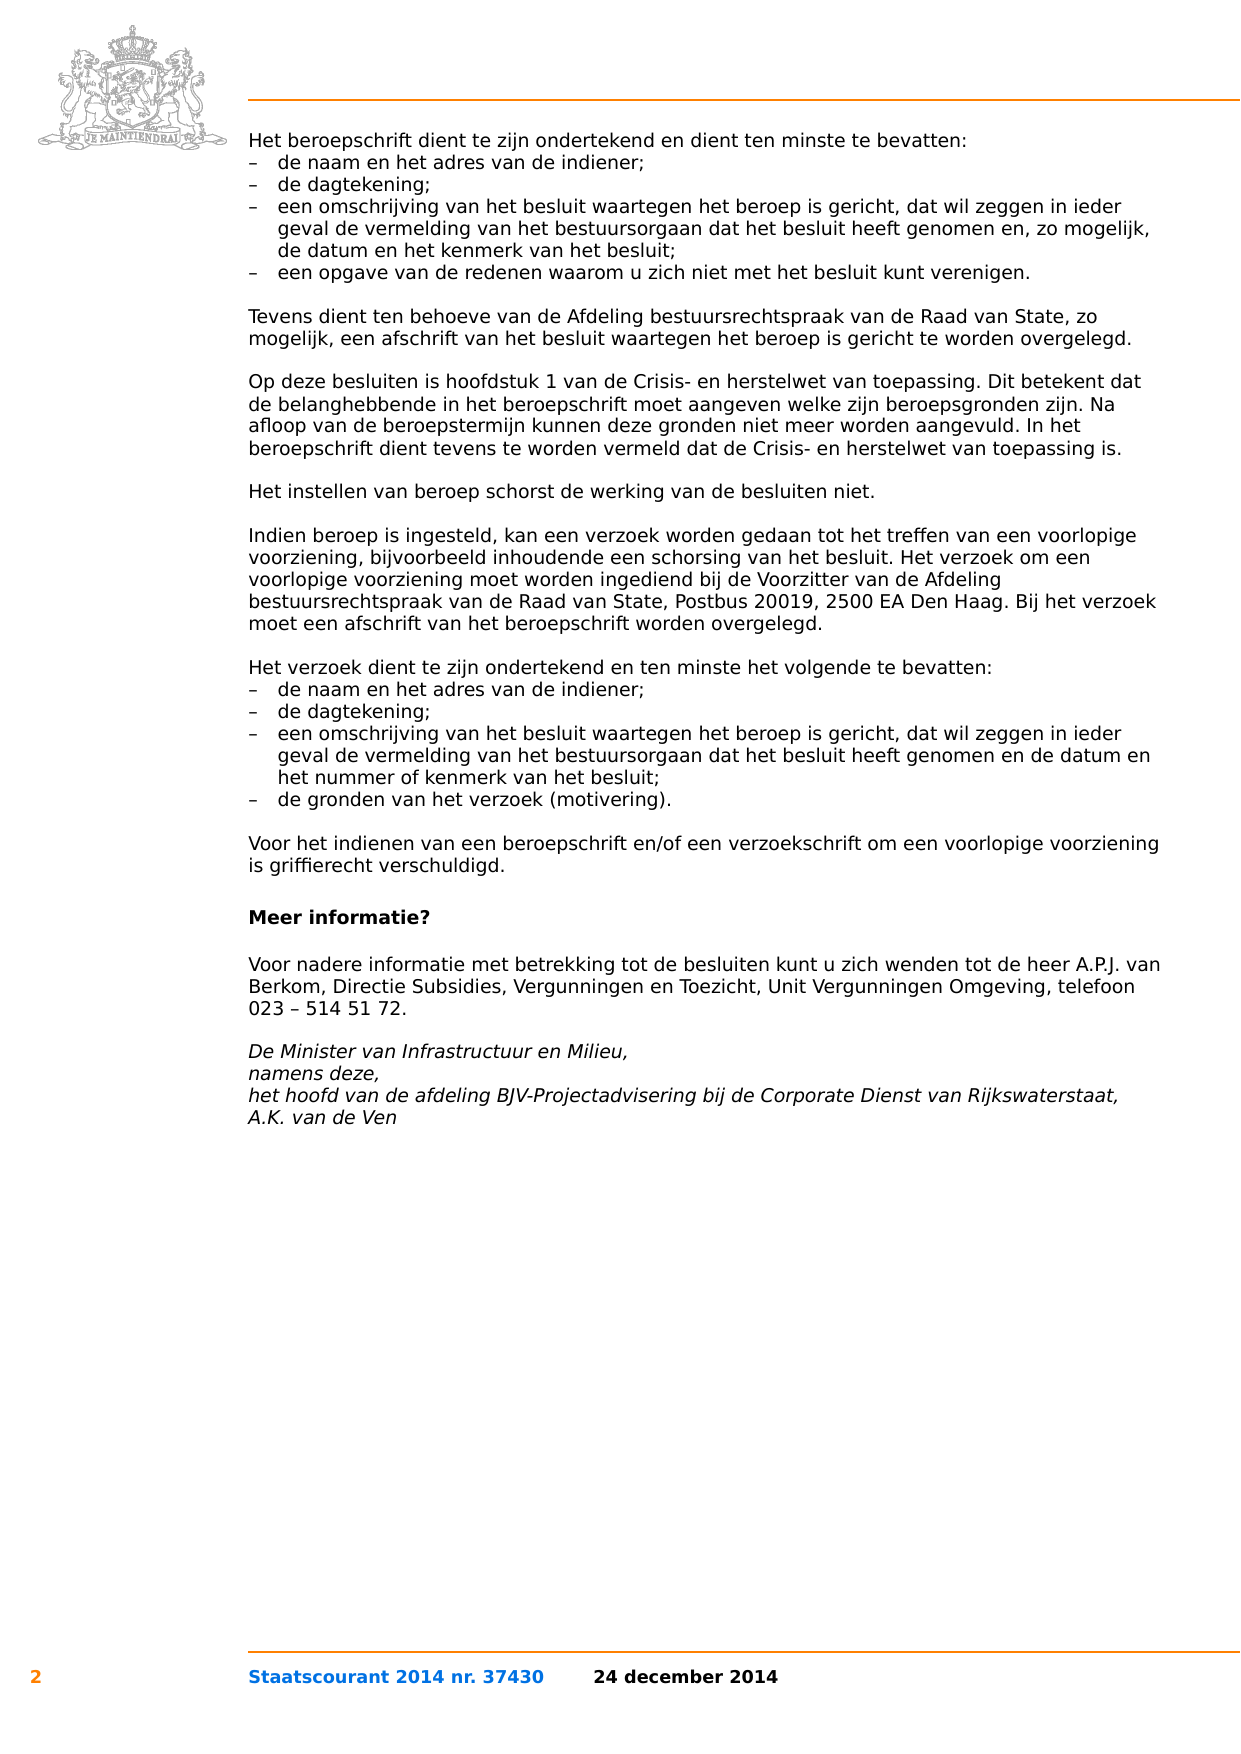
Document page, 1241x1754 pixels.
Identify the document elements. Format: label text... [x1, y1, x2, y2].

text Voor het indienen van een beroepschrift en/of een verzoekschrift om een voorlopige voorziening is griffierecht verschuldigd. [248, 833, 1163, 877]
text – een omschrijving van het besluit waartegen het beroep is gericht, dat wil zeggen in ieder geval de vermelding van het bestuursorgaan dat het besluit heeft genomen en, zo mogelijk, de datum en het kenmerk van het besluit; [248, 196, 1163, 262]
text Voor nadere informatie met betrekking tot de besluiten kunt u zich wenden tot de heer A.P.J. van Berkom, Directie Subsidies, Vergunningen en Toezicht, Unit Vergunningen Omgeving, telefoon 023 – 514 51 72. [248, 953, 1163, 1019]
text Op deze besluiten is hoofdstuk 1 van de Crisis- en herstelwet van toepassing. Dit betekent dat de belanghebbende in het beroepschrift moet aangeven welke zijn beroepsgronden zijn. Na afloop van de beroepstermijn kunnen deze gronden niet meer worden aangevuld. In het beroepschrift dient tevens te worden vermeld dat de Crisis- en herstelwet van toepassing is. [248, 371, 1163, 459]
text Indien beroep is ingesteld, kan een verzoek worden gedaan tot het treffen van een voorlopige voorziening, bijvoorbeeld inhoudende een schorsing van het besluit. Het verzoek om een voorlopige voorziening moet worden ingediend bij de Voorzitter van de Afdeling bestuursrechtspraak van de Raad van State, Postbus 20019, 2500 EA Den Haag. Bij het verzoek moet een afschrift van het beroepschrift worden overgelegd. [248, 525, 1163, 635]
text – een omschrijving van het besluit waartegen het beroep is gericht, dat wil zeggen in ieder geval de vermelding van het bestuursorgaan dat het besluit heeft genomen en de datum en het nummer of kenmerk van het besluit; [248, 723, 1163, 789]
subtitle Meer informatie? [248, 907, 1163, 928]
text De Minister van Infrastructuur en Milieu, namens deze, het hoofd van de afdeling BJV-Projectadvisering bij de Corporate Dienst van Rijkswaterstaat, A.K. van de Ven [248, 1041, 1163, 1129]
text Het instellen van beroep schorst de werking van de besluiten niet. [248, 481, 1163, 503]
text – de gronden van het verzoek (motivering). [248, 789, 1163, 811]
picture [38, 25, 227, 150]
text – de naam en het adres van de indiener; [248, 152, 1163, 174]
text Tevens dient ten behoeve van de Afdeling bestuursrechtspraak van de Raad van State, zo mogelijk, een afschrift van het besluit waartegen het beroep is gericht te worden overgelegd. [248, 306, 1163, 349]
text – de dagtekening; [248, 174, 1163, 196]
text – een opgave van de redenen waarom u zich niet met het besluit kunt verenigen. [248, 262, 1163, 284]
text Het beroepschrift dient te zijn ondertekend en dient ten minste te bevatten: [248, 130, 1163, 152]
text – de naam en het adres van de indiener; [248, 679, 1163, 701]
text – de dagtekening; [248, 701, 1163, 723]
text Het verzoek dient te zijn ondertekend en ten minste het volgende te bevatten: [248, 657, 1163, 679]
